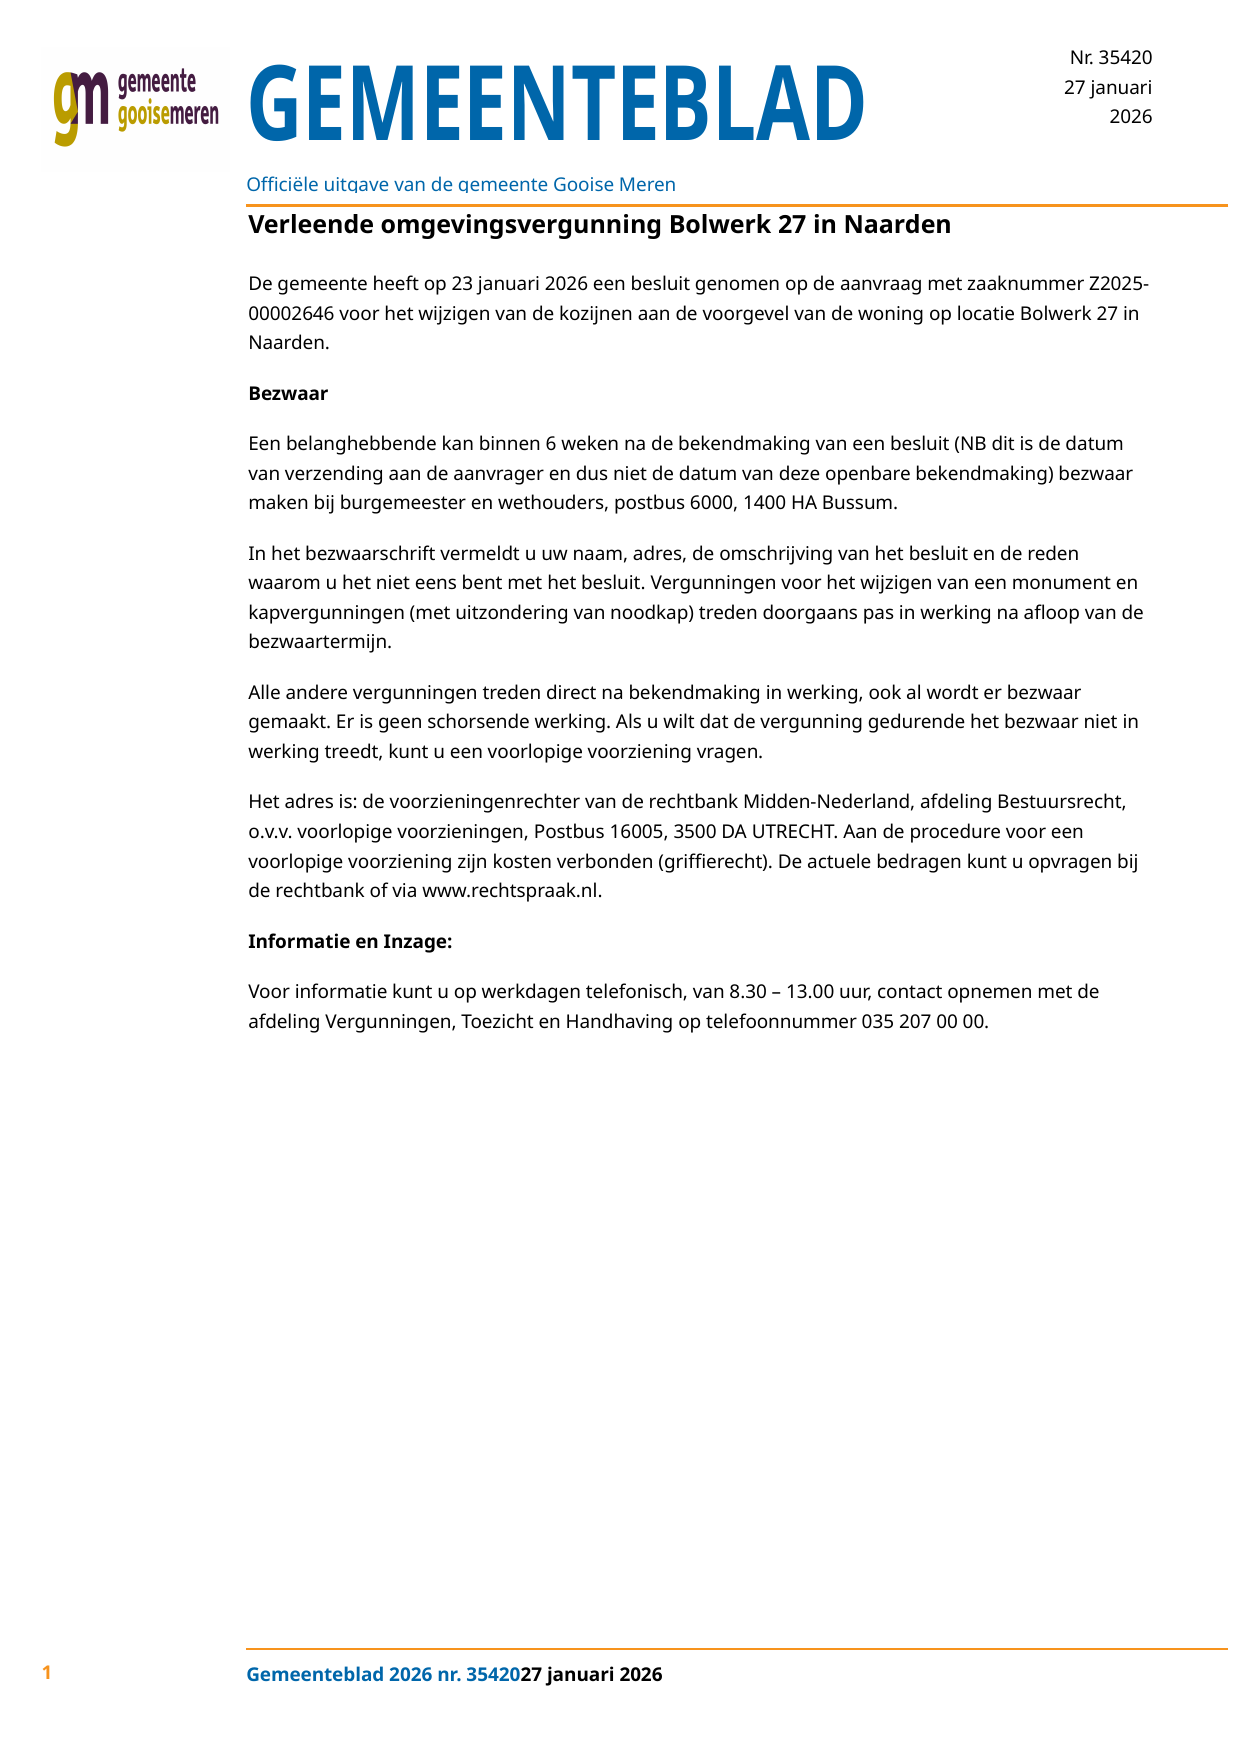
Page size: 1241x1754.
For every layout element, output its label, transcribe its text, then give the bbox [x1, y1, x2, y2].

picture [41, 47, 231, 172]
text Informatie en Inzage: [248, 928, 1152, 953]
text Bezwaar [248, 380, 1152, 406]
text De gemeente heeft op 23 januari 2026 een besluit genomen op de aanvraag met zaaknummer Z2025-00002646 voor het wijzigen van de kozijnen aan de voorgevel van de woning op locatie Bolwerk 27 in Naarden. [248, 270, 1152, 355]
text In het bezwaarschrift vermeldt u uw naam, adres, de omschrijving van het besluit en de reden waarom u het niet eens bent met het besluit. Vergunningen voor het wijzigen van een monument en kapvergunningen (met uitzondering van noodkap) treden doorgaans pas in werking na afloop van de bezwaartermijn. [248, 540, 1152, 654]
text Voor informatie kunt u op werkdagen telefonisch, van 8.30 – 13.00 uur, contact opnemen met de afdeling Vergunningen, Toezicht en Handhaving op telefoonnummer 035 207 00 00. [248, 978, 1152, 1033]
text Een belanghebbende kan binnen 6 weken na de bekendmaking van een besluit (NB dit is de datum van verzending aan de aanvrager en dus niet de datum van deze openbare bekendmaking) bezwaar maken bij burgemeester en wethouders, postbus 6000, 1400 HA Bussum. [248, 430, 1152, 515]
text Het adres is: de voorzieningenrechter van de rechtbank Midden-Nederland, afdeling Bestuursrecht, o.v.v. voorlopige voorzieningen, Postbus 16005, 3500 DA UTRECHT. Aan de procedure voor een voorlopige voorziening zijn kosten verbonden (griffierecht). De actuele bedragen kunt u opvragen bij de rechtbank of via www.rechtspraak.nl. [248, 789, 1152, 903]
text Alle andere vergunningen treden direct na bekendmaking in werking, ook al wordt er bezwaar gemaakt. Er is geen schorsende werking. Als u wilt dat de vergunning gedurende het bezwaar niet in werking treedt, kunt u een voorlopige voorziening vragen. [248, 679, 1152, 764]
text Verleende omgevingsvergunning Bolwerk 27 in Naarden [248, 207, 1152, 241]
